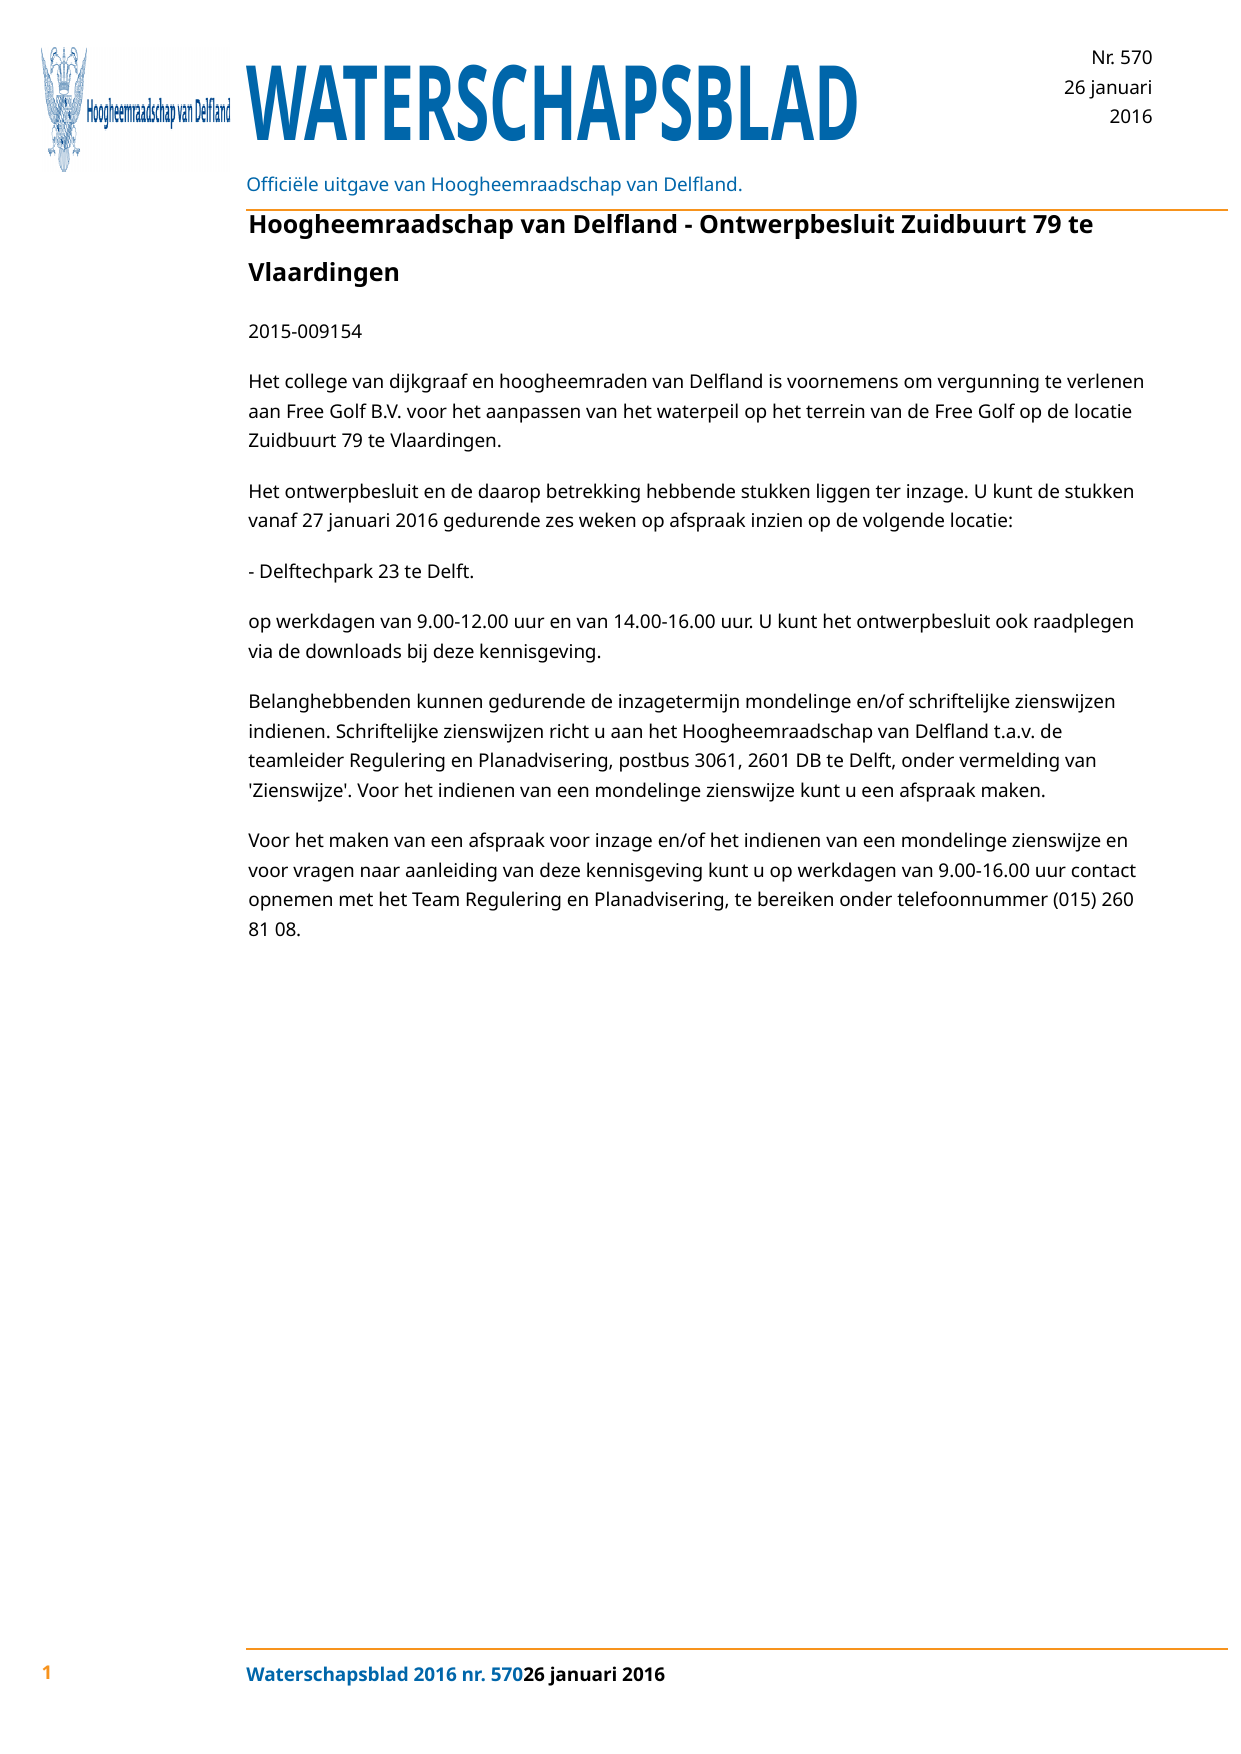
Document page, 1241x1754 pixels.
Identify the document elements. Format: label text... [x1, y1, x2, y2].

text Het ontwerpbesluit en de daarop betrekking hebbende stukken liggen ter inzage. U kunt de stukken vanaf 27 januari 2016 gedurende zes weken op afspraak inzien op de volgende locatie: [248, 478, 1152, 533]
text Belanghebbenden kunnen gedurende de inzagetermijn mondelinge en/of schriftelijke zienswijzen indienen. Schriftelijke zienswijzen richt u aan het Hoogheemraadschap van Delfland t.a.v. de teamleider Regulering en Planadvisering, postbus 3061, 2601 DB te Delft, onder vermelding van 'Zienswijze'. Voor het indienen van een mondelinge zienswijze kunt u een afspraak maken. [248, 688, 1152, 803]
text - Delftechpark 23 te Delft. [248, 558, 1152, 584]
text 2015-009154 [248, 318, 1152, 344]
text Voor het maken van een afspraak voor inzage en/of het indienen van een mondelinge zienswijze en voor vragen naar aanleiding van deze kennisgeving kunt u op werkdagen van 9.00-16.00 uur contact opnemen met het Team Regulering en Planadvisering, te bereiken onder telefoonnummer (015) 260 81 08. [248, 827, 1152, 942]
picture [41, 47, 231, 172]
text Hoogheemraadschap van Delfland - Ontwerpbesluit Zuidbuurt 79 te Vlaardingen [248, 211, 1152, 288]
text op werkdagen van 9.00-12.00 uur en van 14.00-16.00 uur. U kunt het ontwerpbesluit ook raadplegen via de downloads bij deze kennisgeving. [248, 608, 1152, 664]
text Het college van dijkgraaf en hoogheemraden van Delfland is voornemens om vergunning te verlenen aan Free Golf B.V. voor het aanpassen van het waterpeil op het terrein van de Free Golf op de locatie Zuidbuurt 79 te Vlaardingen. [248, 368, 1152, 453]
